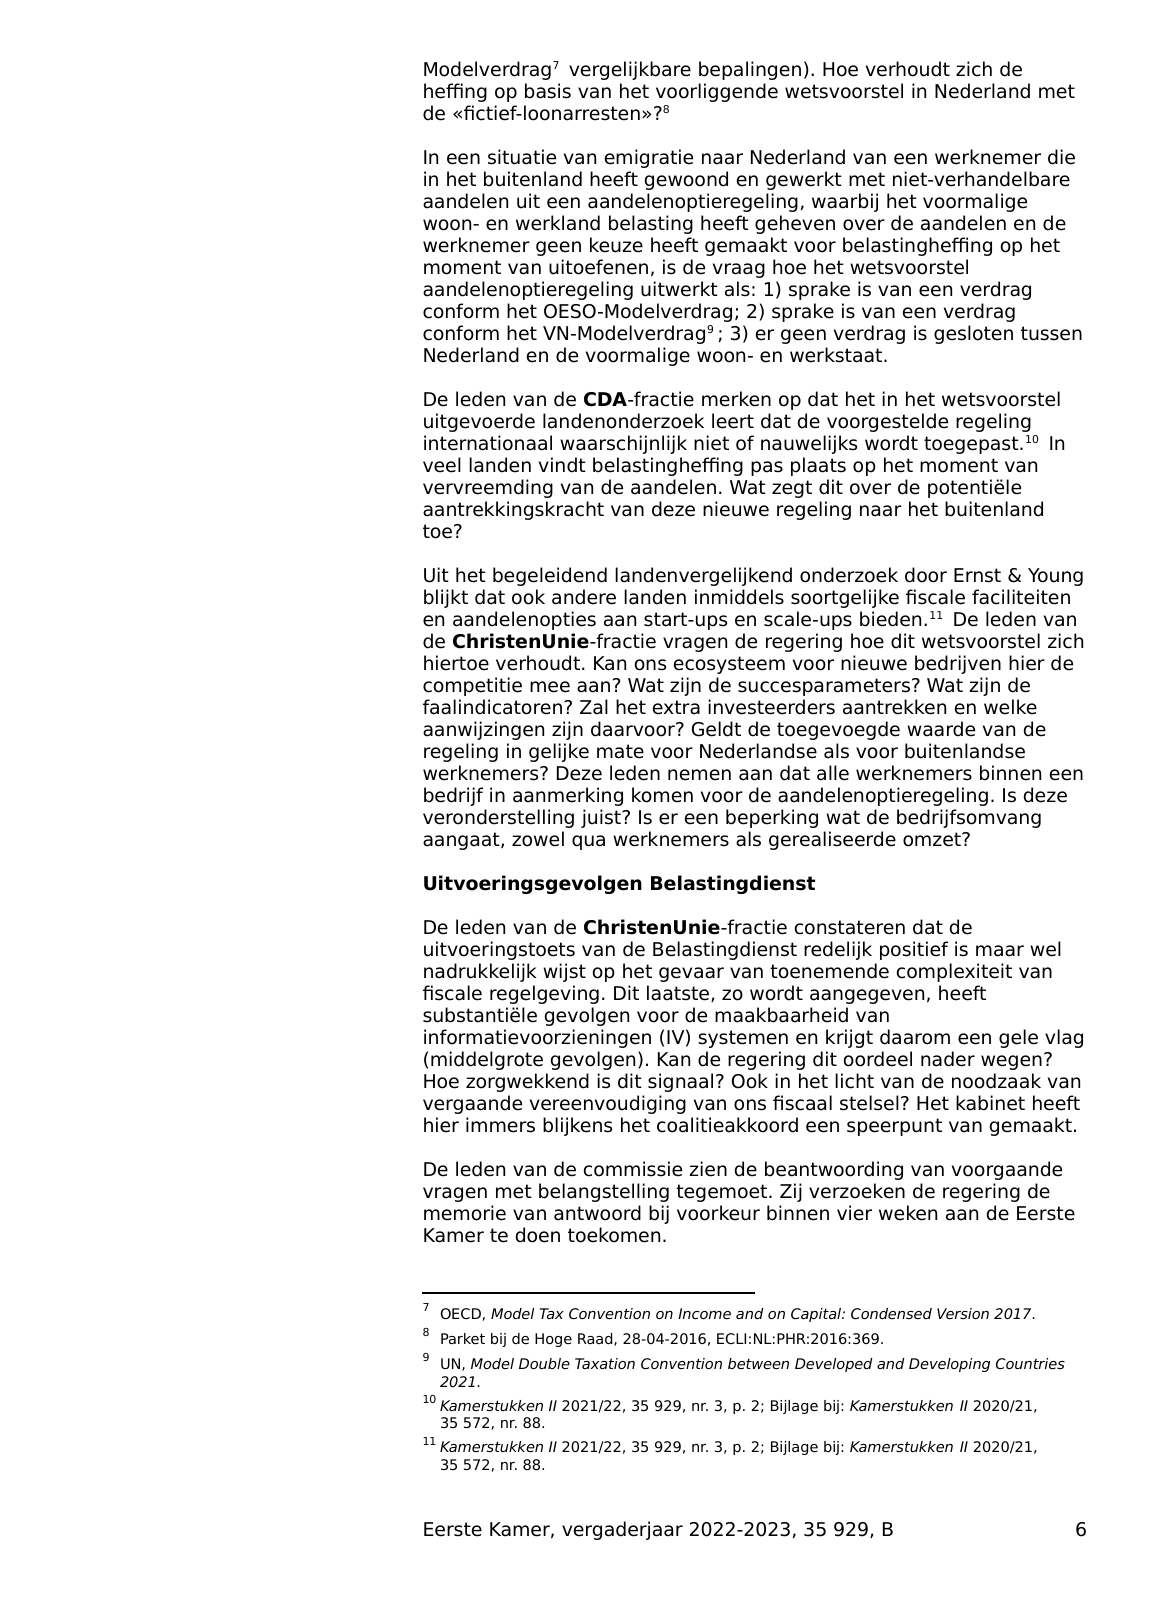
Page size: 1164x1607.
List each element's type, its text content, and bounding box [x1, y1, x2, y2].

text UN, Model Double Taxation Convention between Developed and Developing Countries 2021. [422, 1352, 1087, 1391]
text De leden van de commissie zien de beantwoording van voorgaande vragen met belangstelling tegemoet. Zij verzoeken de regering de memorie van antwoord bij voorkeur binnen vier weken aan de Eerste Kamer te doen toekomen. [422, 1159, 1087, 1247]
text Parket bij de Hoge Raad, 28-04-2016, ECLI:NL:PHR:2016:369. [422, 1327, 1087, 1349]
text De leden van de CDA-fractie merken op dat het in het wetsvoorstel uitgevoerde landenonderzoek leert dat de voorgestelde regeling internationaal waarschijnlijk niet of nauwelijks wordt toegepast. In veel landen vindt belastingheffing pas plaats op het moment van vervreemding van de aandelen. Wat zegt dit over de potentiële aantrekkingskracht van deze nieuwe regeling naar het buitenland toe? [422, 389, 1087, 543]
text In een situatie van emigratie naar Nederland van een werknemer die in het buitenland heeft gewoond en gewerkt met niet-verhandelbare aandelen uit een aandelenoptieregeling, waarbij het voormalige woon- en werkland belasting heeft geheven over de aandelen en de werknemer geen keuze heeft gemaakt voor belastingheffing op het moment van uitoefenen, is de vraag hoe het wetsvoorstel aandelenoptieregeling uitwerkt als: 1) sprake is van een verdrag conform het OESO-Modelverdrag; 2) sprake is van een verdrag conform het VN-Modelverdrag; 3) er geen verdrag is gesloten tussen Nederland en de voormalige woon- en werkstaat. [422, 147, 1087, 367]
text Kamerstukken II 2021/22, 35 929, nr. 3, p. 2; Bijlage bij: Kamerstukken II 2020/21, 35 572, nr. 88. [422, 1393, 1087, 1432]
subtitle Uitvoeringsgevolgen Belastingdienst [422, 873, 1087, 895]
text Modelverdrag vergelijkbare bepalingen). Hoe verhoudt zich de heffing op basis van het voorliggende wetsvoorstel in Nederland met de «fictief-loonarresten»? [422, 59, 1087, 125]
text Uit het begeleidend landenvergelijkend onderzoek door Ernst & Young blijkt dat ook andere landen inmiddels soortgelijke fiscale faciliteiten en aandelenopties aan start-ups en scale-ups bieden. De leden van de ChristenUnie-fractie vragen de regering hoe dit wetsvoorstel zich hiertoe verhoudt. Kan ons ecosysteem voor nieuwe bedrijven hier de competitie mee aan? Wat zijn de succesparameters? Wat zijn de faalindicatoren? Zal het extra investeerders aantrekken en welke aanwijzingen zijn daarvoor? Geldt de toegevoegde waarde van de regeling in gelijke mate voor Nederlandse als voor buitenlandse werknemers? Deze leden nemen aan dat alle werknemers binnen een bedrijf in aanmerking komen voor de aandelenoptieregeling. Is deze veronderstelling juist? Is er een beperking wat de bedrijfsomvang aangaat, zowel qua werknemers als gerealiseerde omzet? [422, 565, 1087, 851]
text OECD, Model Tax Convention on Income and on Capital: Condensed Version 2017. [422, 1302, 1087, 1324]
text De leden van de ChristenUnie-fractie constateren dat de uitvoeringstoets van de Belastingdienst redelijk positief is maar wel nadrukkelijk wijst op het gevaar van toenemende complexiteit van fiscale regelgeving. Dit laatste, zo wordt aangegeven, heeft substantiële gevolgen voor de maakbaarheid van informatievoorzieningen (IV) systemen en krijgt daarom een gele vlag (middelgrote gevolgen). Kan de regering dit oordeel nader wegen? Hoe zorgwekkend is dit signaal? Ook in het licht van de noodzaak van vergaande vereenvoudiging van ons fiscaal stelsel? Het kabinet heeft hier immers blijkens het coalitieakkoord een speerpunt van gemaakt. [422, 917, 1087, 1137]
text Kamerstukken II 2021/22, 35 929, nr. 3, p. 2; Bijlage bij: Kamerstukken II 2020/21, 35 572, nr. 88. [422, 1435, 1087, 1474]
